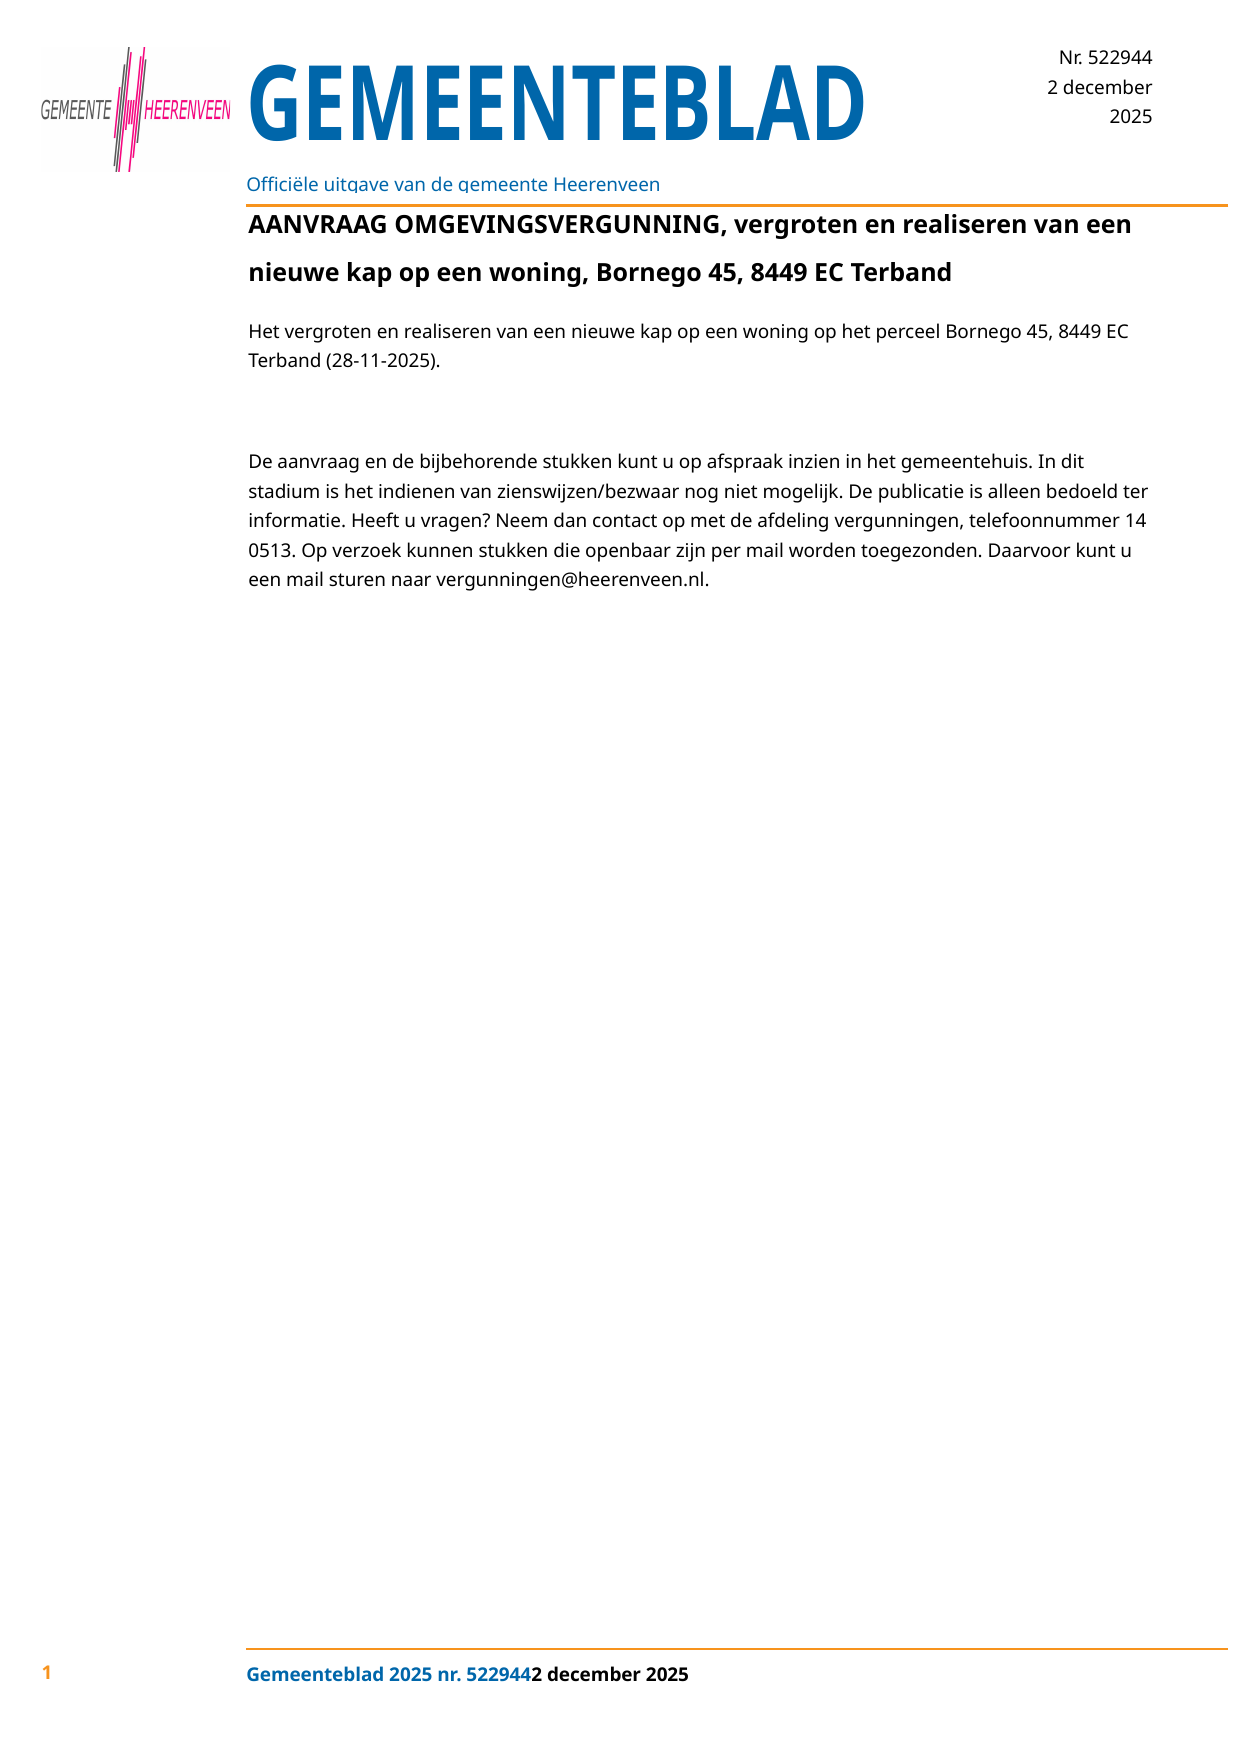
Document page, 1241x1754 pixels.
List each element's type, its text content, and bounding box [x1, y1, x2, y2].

text De aanvraag en de bijbehorende stukken kunt u op afspraak inzien in het gemeentehuis. In dit stadium is het indienen van zienswijzen/bezwaar nog niet mogelijk. De publicatie is alleen bedoeld ter informatie. Heeft u vragen? Neem dan contact op met de afdeling vergunningen, telefoonnummer 14 0513. Op verzoek kunnen stukken die openbaar zijn per mail worden toegezonden. Daarvoor kunt u een mail sturen naar vergunningen@heerenveen.nl. [248, 448, 1152, 592]
picture [41, 47, 231, 172]
text AANVRAAG OMGEVINGSVERGUNNING, vergroten en realiseren van een nieuwe kap op een woning, Bornego 45, 8449 EC Terband [248, 207, 1152, 288]
text Het vergroten en realiseren van een nieuwe kap op een woning op het perceel Bornego 45, 8449 EC Terband (28-11-2025). [248, 318, 1152, 373]
